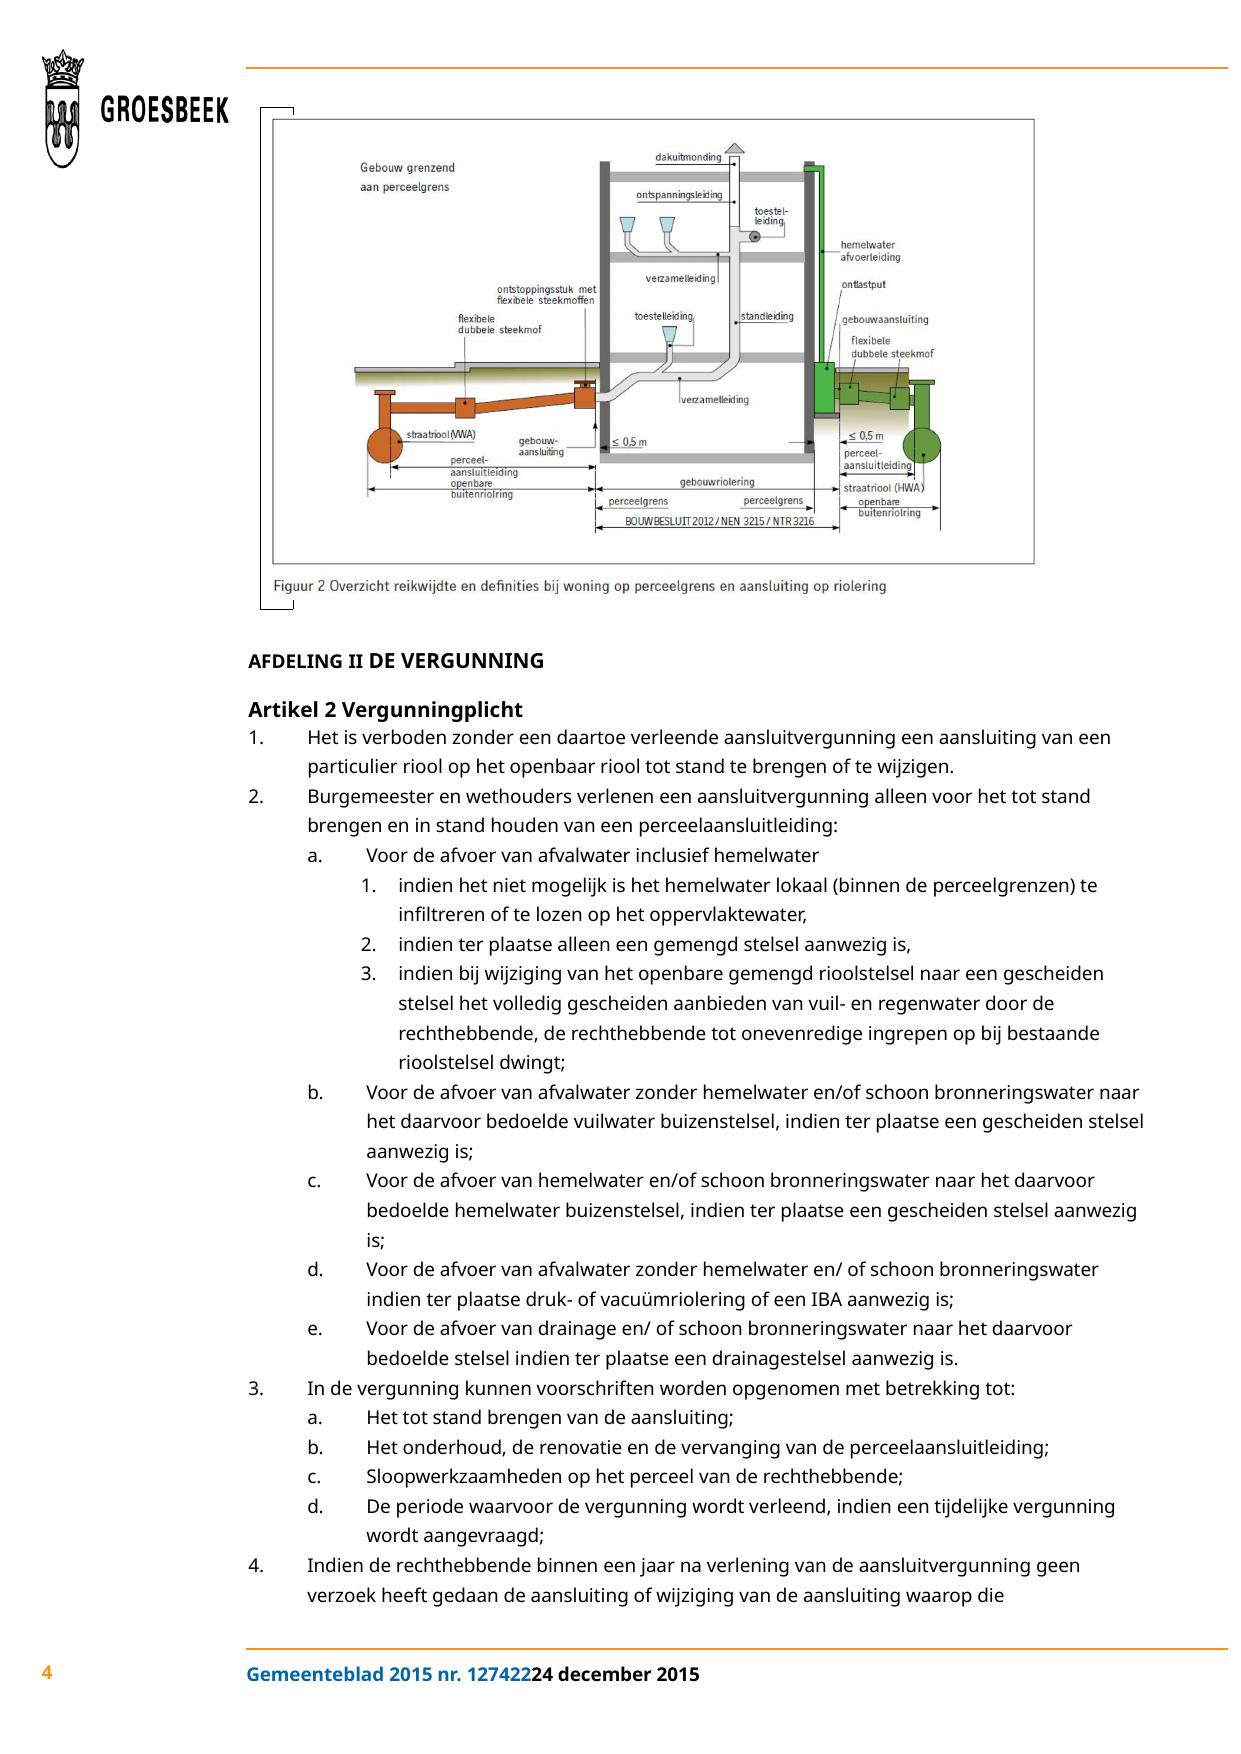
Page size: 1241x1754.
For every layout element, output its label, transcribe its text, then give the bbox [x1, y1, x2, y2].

list indien het niet mogelijk is het hemelwater lokaal (binnen de perceelgrenzen) te infiltreren of te lozen op het oppervlaktewater, [361, 872, 1152, 927]
list Voor de afvoer van hemelwater en/of schoon bronneringswater naar het daarvoor bedoelde hemelwater buizenstelsel, indien ter plaatse een gescheiden stelsel aanwezig is; [307, 1168, 1152, 1253]
picture [41, 47, 231, 172]
list De periode waarvoor de vergunning wordt verleend, indien een tijdelijke vergunning wordt aangevraagd; [307, 1493, 1152, 1548]
list In de vergunning kunnen voorschriften worden opgenomen met betrekking tot: [248, 1375, 1152, 1401]
list Voor de afvoer van afvalwater inclusief hemelwater [307, 842, 1152, 868]
text AFDELING II DE VERGUNNING [248, 646, 1152, 675]
list indien bij wijziging van het openbare gemengd rioolstelsel naar een gescheiden stelsel het volledig gescheiden aanbieden van vuil- en regenwater door de rechthebbende, de rechthebbende tot onevenredige ingrepen op bij bestaande rioolstelsel dwingt; [361, 961, 1152, 1075]
text Artikel 2 Vergunningplicht [248, 696, 1152, 724]
list indien ter plaatse alleen een gemengd stelsel aanwezig is, [361, 931, 1152, 957]
list Voor de afvoer van drainage en/ of schoon bronneringswater naar het daarvoor bedoelde stelsel indien ter plaatse een drainagestelsel aanwezig is. [307, 1316, 1152, 1371]
list Indien de rechthebbende binnen een jaar na verlening van de aansluitvergunning geen verzoek heeft gedaan de aansluiting of wijziging van de aansluiting waarop die [248, 1552, 1152, 1608]
list Voor de afvoer van afvalwater zonder hemelwater en/of schoon bronneringswater naar het daarvoor bedoelde vuilwater buizenstelsel, indien ter plaatse een gescheiden stelsel aanwezig is; [307, 1079, 1152, 1164]
list Sloopwerkzaamheden op het perceel van de rechthebbende; [307, 1463, 1152, 1489]
list Burgemeester en wethouders verlenen een aansluitvergunning alleen voor het tot stand brengen en in stand houden van een perceelaansluitleiding: [248, 783, 1152, 838]
list Het onderhoud, de renovatie en de vervanging van de perceelaansluitleiding; [307, 1434, 1152, 1460]
list Het tot stand brengen van de aansluiting; [307, 1404, 1152, 1430]
picture [268, 115, 1037, 600]
list Voor de afvoer van afvalwater zonder hemelwater en/ of schoon bronneringswater indien ter plaatse druk- of vacuümriolering of een IBA aanwezig is; [307, 1256, 1152, 1312]
list Het is verboden zonder een daartoe verleende aansluitvergunning een aansluiting van een particulier riool op het openbaar riool tot stand te brengen of te wijzigen. [248, 724, 1152, 779]
